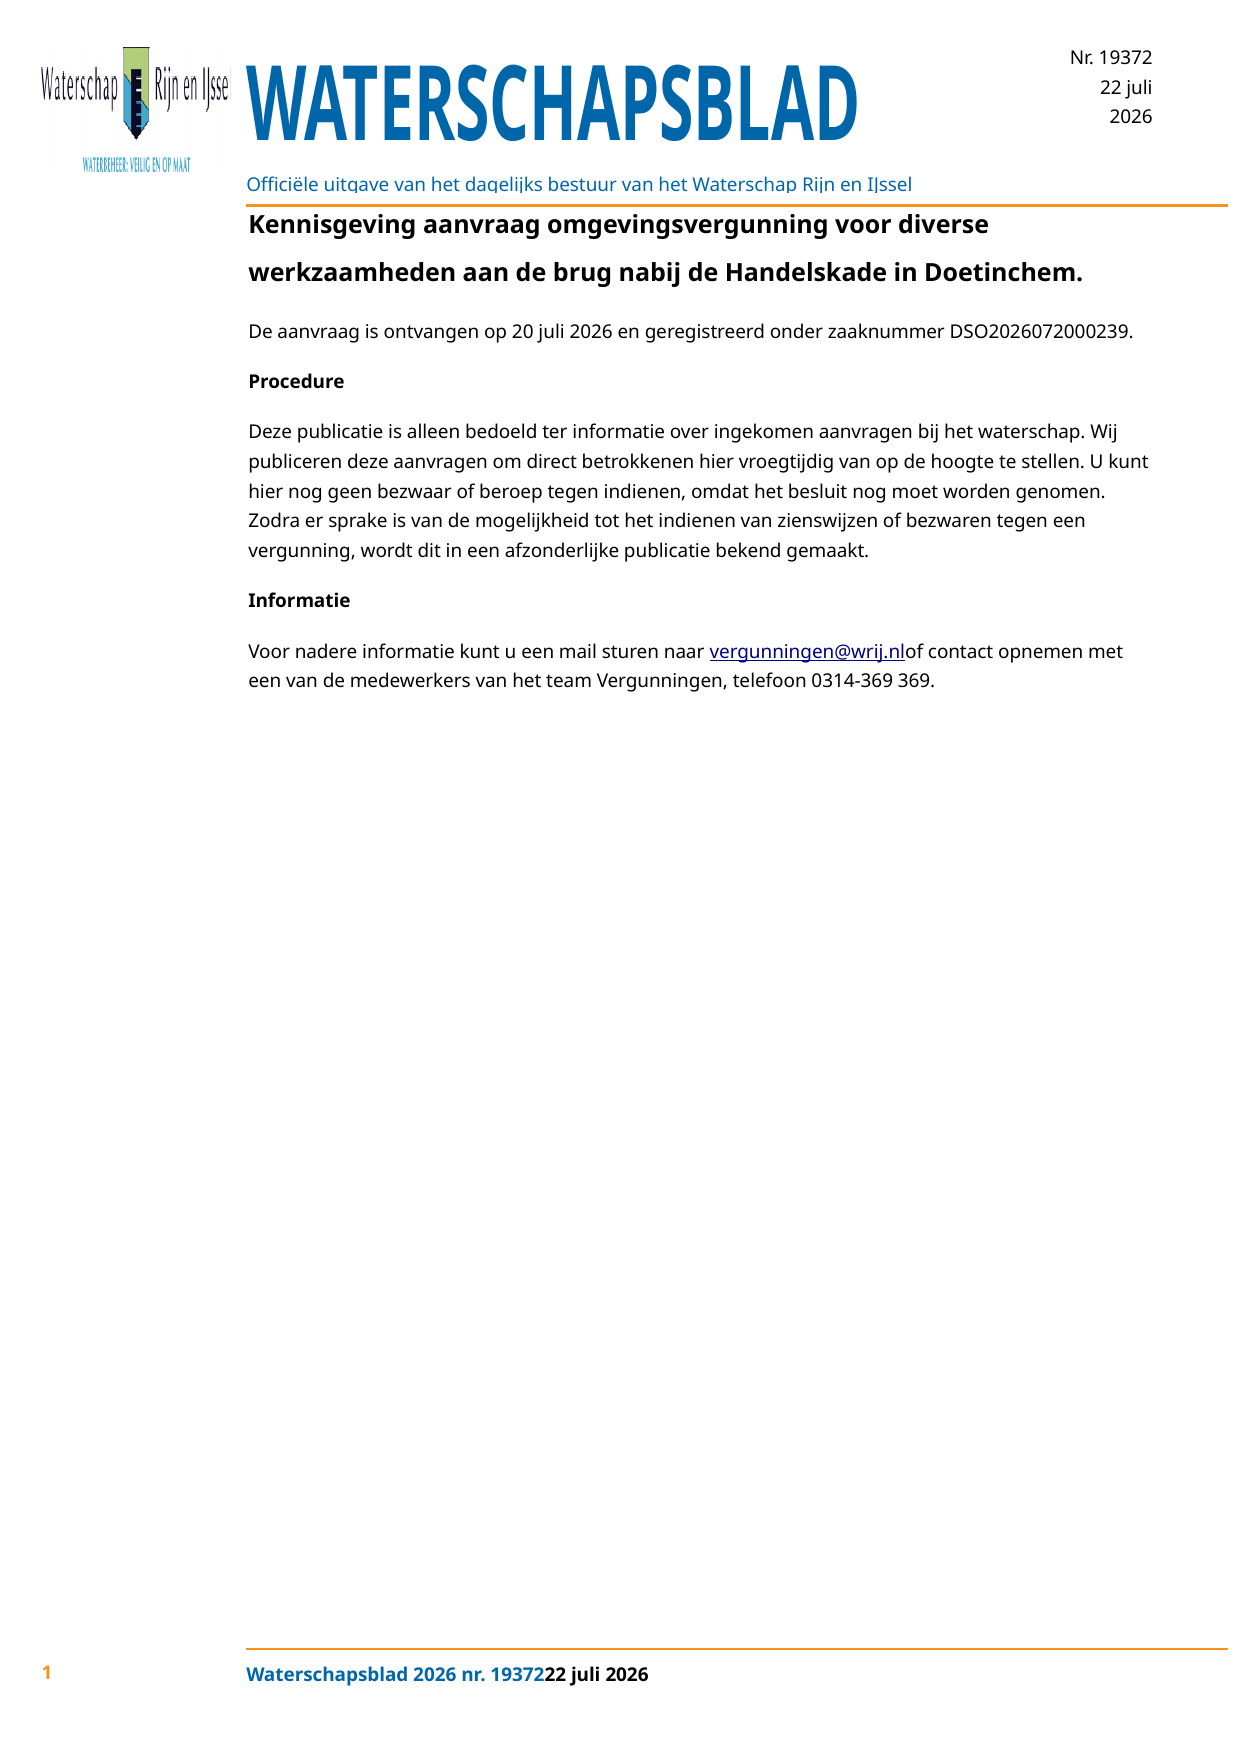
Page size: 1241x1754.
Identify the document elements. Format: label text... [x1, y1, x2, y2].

picture [41, 47, 231, 172]
text De aanvraag is ontvangen op 20 juli 2026 en geregistreerd onder zaaknummer DSO2026072000239. [248, 318, 1152, 344]
text Voor nadere informatie kunt u een mail sturen naar vergunningen@wrij.nlof contact opnemen met een van de medewerkers van het team Vergunningen, telefoon 0314-369 369. [248, 638, 1152, 693]
text Kennisgeving aanvraag omgevingsvergunning voor diverse werkzaamheden aan de brug nabij de Handelskade in Doetinchem. [248, 207, 1152, 288]
text Deze publicatie is alleen bedoeld ter informatie over ingekomen aanvragen bij het waterschap. Wij publiceren deze aanvragen om direct betrokkenen hier vroegtijdig van op de hoogte te stellen. U kunt hier nog geen bezwaar of beroep tegen indienen, omdat het besluit nog moet worden genomen. Zodra er sprake is van de mogelijkheid tot het indienen van zienswijzen of bezwaren tegen een vergunning, wordt dit in een afzonderlijke publicatie bekend gemaakt. [248, 419, 1152, 563]
text Procedure [248, 368, 1152, 394]
text Informatie [248, 587, 1152, 613]
